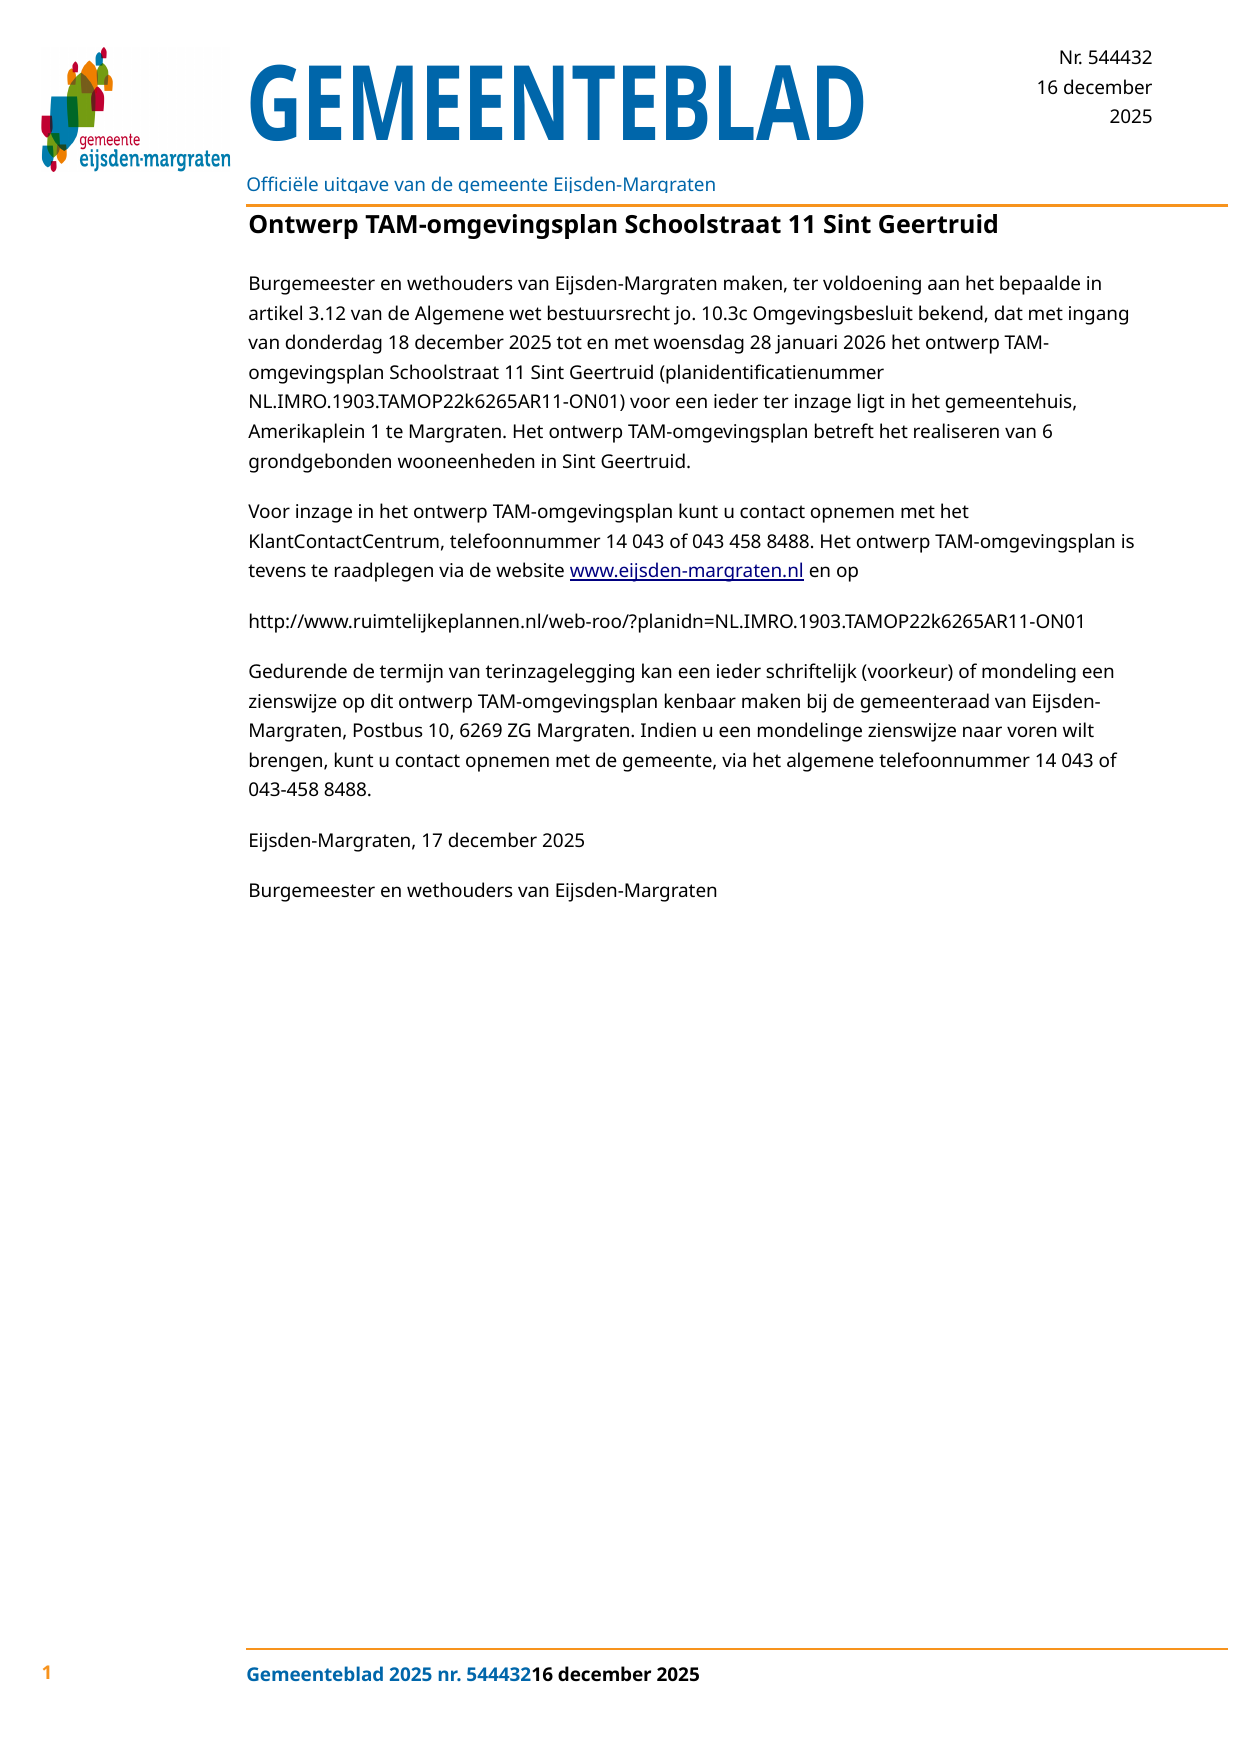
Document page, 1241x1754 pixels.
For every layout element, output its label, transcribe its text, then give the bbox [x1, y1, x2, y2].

text Burgemeester en wethouders van Eijsden-Margraten maken, ter voldoening aan het bepaalde in artikel 3.12 van de Algemene wet bestuursrecht jo. 10.3c Omgevingsbesluit bekend, dat met ingang van donderdag 18 december 2025 tot en met woensdag 28 januari 2026 het ontwerp TAM-omgevingsplan Schoolstraat 11 Sint Geertruid (planidentificatienummer NL.IMRO.1903.TAMOP22k6265AR11-ON01) voor een ieder ter inzage ligt in het gemeentehuis, Amerikaplein 1 te Margraten. Het ontwerp TAM-omgevingsplan betreft het realiseren van 6 grondgebonden wooneenheden in Sint Geertruid. [248, 270, 1152, 473]
text Ontwerp TAM-omgevingsplan Schoolstraat 11 Sint Geertruid [248, 207, 1152, 241]
text Voor inzage in het ontwerp TAM-omgevingsplan kunt u contact opnemen met het KlantContactCentrum, telefoonnummer 14 043 of 043 458 8488. Het ontwerp TAM-omgevingsplan is tevens te raadplegen via de website www.eijsden-margraten.nl en op [248, 498, 1152, 583]
text http://www.ruimtelijkeplannen.nl/web-roo/?planidn=NL.IMRO.1903.TAMOP22k6265AR11-ON01 [248, 608, 1152, 633]
text Eijsden-Margraten, 17 december 2025 [248, 827, 1152, 853]
picture [41, 47, 231, 172]
text Burgemeester en wethouders van Eijsden-Margraten [248, 877, 1152, 903]
text Gedurende de termijn van terinzagelegging kan een ieder schriftelijk (voorkeur) of mondeling een zienswijze op dit ontwerp TAM-omgevingsplan kenbaar maken bij de gemeenteraad van Eijsden-Margraten, Postbus 10, 6269 ZG Margraten. Indien u een mondelinge zienswijze naar voren wilt brengen, kunt u contact opnemen met de gemeente, via het algemene telefoonnummer 14 043 of 043-458 8488. [248, 658, 1152, 802]
